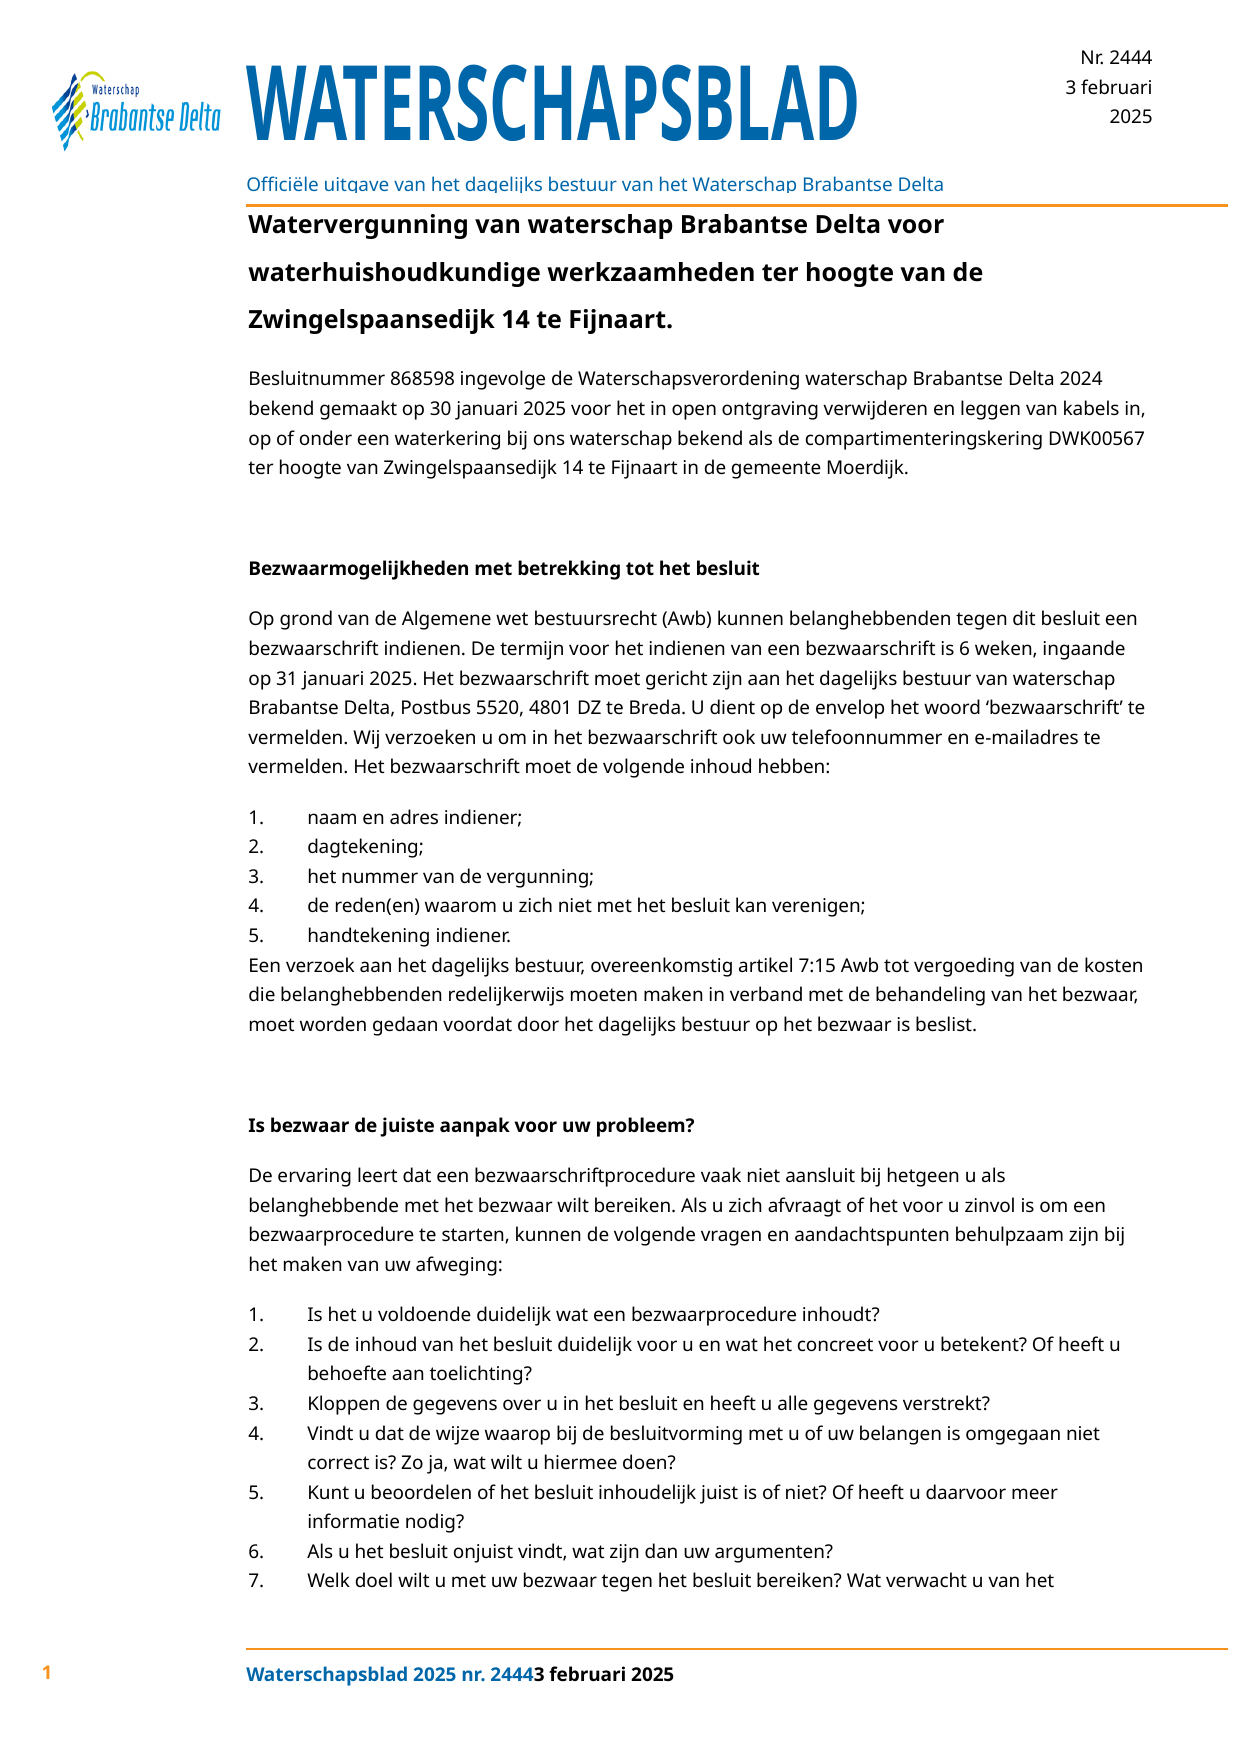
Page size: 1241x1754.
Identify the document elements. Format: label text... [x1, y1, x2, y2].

list Welk doel wilt u met uw bezwaar tegen het besluit bereiken? Wat verwacht u van het [248, 1568, 1152, 1593]
text Een verzoek aan het dagelijks bestuur, overeenkomstig artikel 7:15 Awb tot vergoeding van de kosten die belanghebbenden redelijkerwijs moeten maken in verband met de behandeling van het bezwaar, moet worden gedaan voordat door het dagelijks bestuur op het bezwaar is beslist. [248, 952, 1152, 1037]
text Is bezwaar de juiste aanpak voor uw probleem? [248, 1112, 1152, 1137]
text De ervaring leert dat een bezwaarschriftprocedure vaak niet aansluit bij hetgeen u als belanghebbende met het bezwaar wilt bereiken. Als u zich afvraagt of het voor u zinvol is om een bezwaarprocedure te starten, kunnen de volgende vragen en aandachtspunten behulpzaam zijn bij het maken van uw afweging: [248, 1162, 1152, 1277]
list het nummer van de vergunning; [248, 863, 1152, 889]
list Als u het besluit onjuist vindt, wat zijn dan uw argumenten? [248, 1538, 1152, 1564]
list Vindt u dat de wijze waarop bij de besluitvorming met u of uw belangen is omgegaan niet correct is? Zo ja, wat wilt u hiermee doen? [248, 1420, 1152, 1475]
list dagtekening; [248, 833, 1152, 859]
list naam en adres indiener; [248, 804, 1152, 829]
list Is de inhoud van het besluit duidelijk voor u en wat het concreet voor u betekent? Of heeft u behoefte aan toelichting? [248, 1331, 1152, 1386]
text Besluitnummer 868598 ingevolge de Waterschapsverordening waterschap Brabantse Delta 2024 bekend gemaakt op 30 januari 2025 voor het in open ontgraving verwijderen en leggen van kabels in, op of onder een waterkering bij ons waterschap bekend als de compartimenteringskering DWK00567 ter hoogte van Zwingelspaansedijk 14 te Fijnaart in de gemeente Moerdijk. [248, 366, 1152, 480]
list de reden(en) waarom u zich niet met het besluit kan verenigen; [248, 893, 1152, 918]
list Kunt u beoordelen of het besluit inhoudelijk juist is of niet? Of heeft u daarvoor meer informatie nodig? [248, 1479, 1152, 1534]
list Is het u voldoende duidelijk wat een bezwaarprocedure inhoudt? [248, 1301, 1152, 1327]
list Kloppen de gegevens over u in het besluit en heeft u alle gegevens verstrekt? [248, 1390, 1152, 1416]
text Bezwaarmogelijkheden met betrekking tot het besluit [248, 555, 1152, 581]
text Op grond van de Algemene wet bestuursrecht (Awb) kunnen belanghebbenden tegen dit besluit een bezwaarschrift indienen. De termijn voor het indienen van een bezwaarschrift is 6 weken, ingaande op 31 januari 2025. Het bezwaarschrift moet gericht zijn aan het dagelijks bestuur van waterschap Brabantse Delta, Postbus 5520, 4801 DZ te Breda. U dient op de envelop het woord ‘bezwaarschrift’ te vermelden. Wij verzoeken u om in het bezwaarschrift ook uw telefoonnummer en e‑mailadres te vermelden. Het bezwaarschrift moet de volgende inhoud hebben: [248, 606, 1152, 779]
list handtekening indiener. [248, 922, 1152, 948]
picture [41, 47, 231, 172]
text Watervergunning van waterschap Brabantse Delta voor waterhuishoudkundige werkzaamheden ter hoogte van de Zwingelspaansedijk 14 te Fijnaart. [248, 207, 1152, 336]
